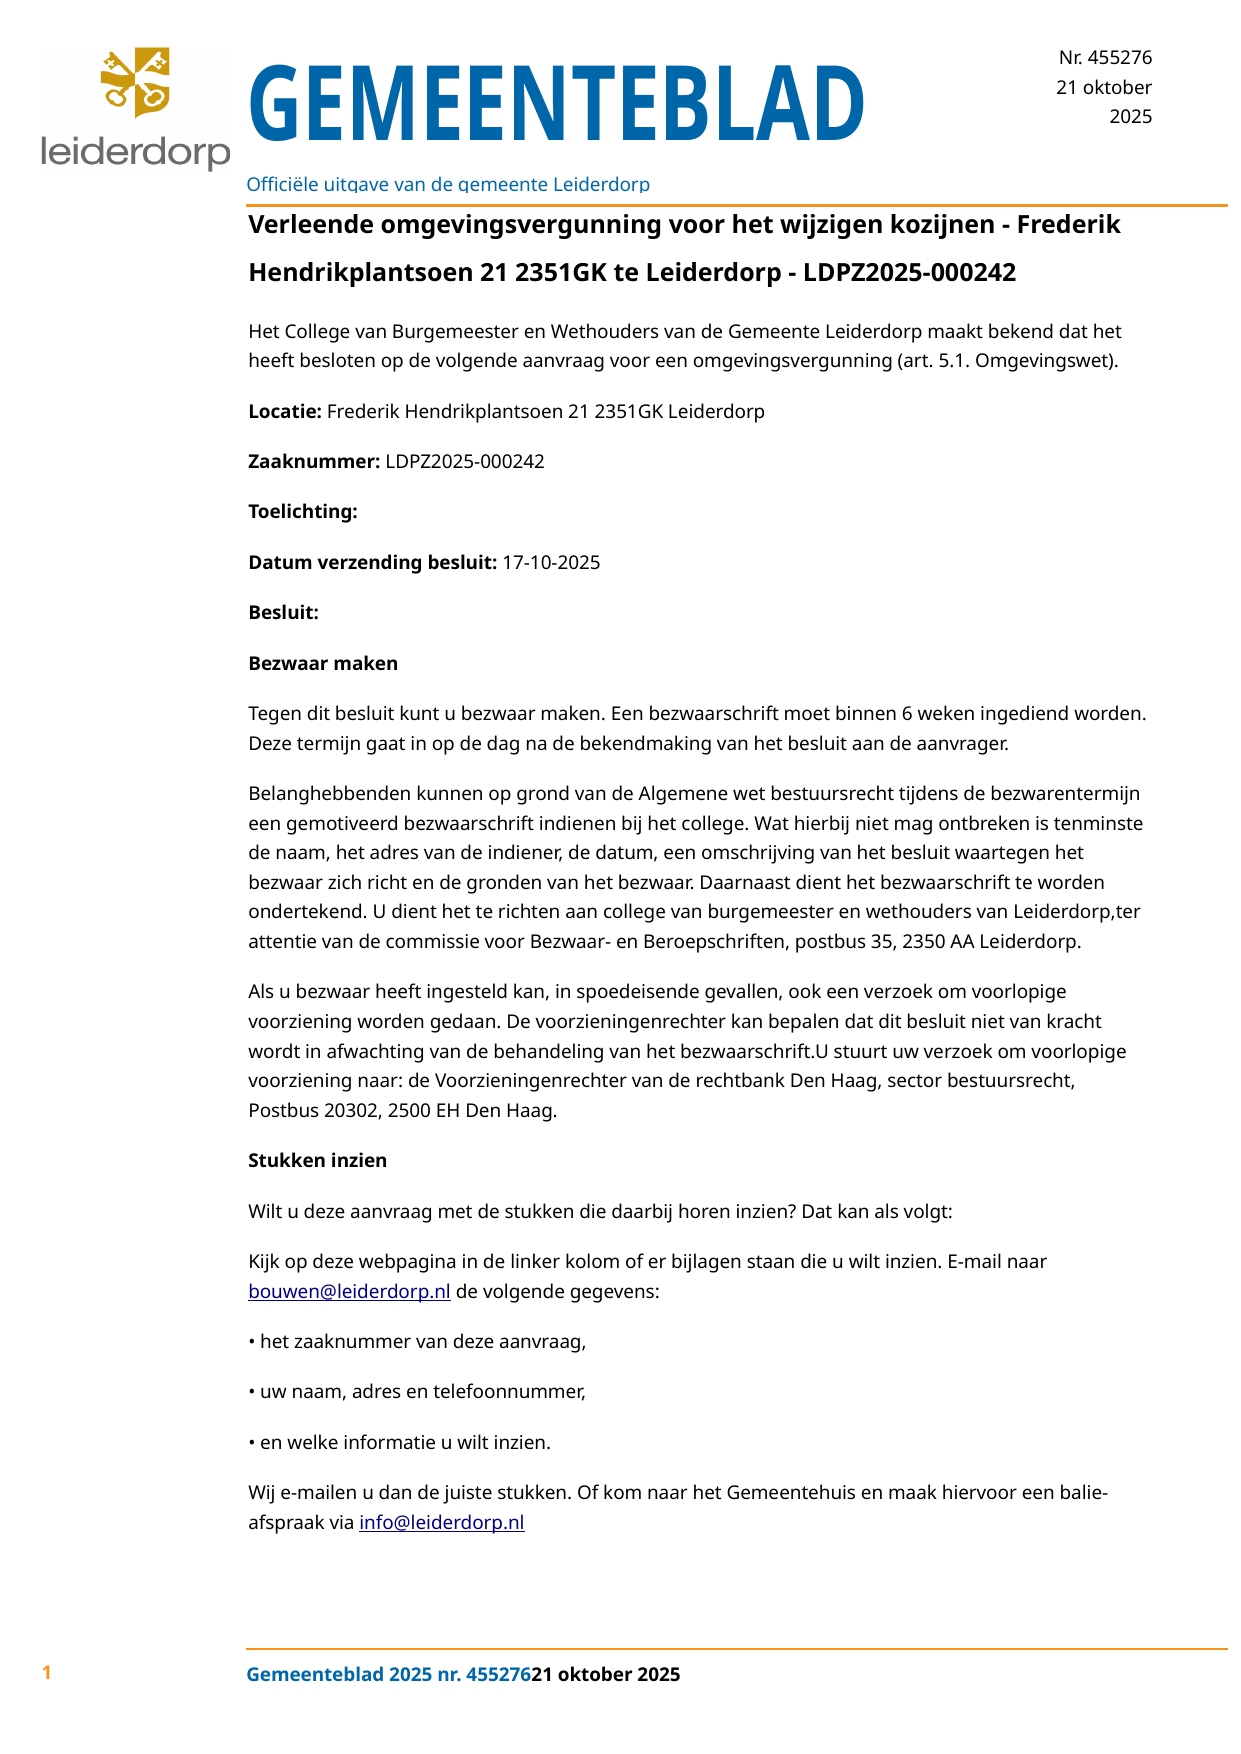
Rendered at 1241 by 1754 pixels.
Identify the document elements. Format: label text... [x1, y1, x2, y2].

picture [41, 47, 231, 172]
text Tegen dit besluit kunt u bezwaar maken. Een bezwaarschrift moet binnen 6 weken ingediend worden. Deze termijn gaat in op de dag na de bekendmaking van het besluit aan de aanvrager. [248, 700, 1152, 756]
text Locatie: Frederik Hendrikplantsoen 21 2351GK Leiderdorp [248, 398, 1152, 424]
text Wij e-mailen u dan de juiste stukken. Of kom naar het Gemeentehuis en maak hiervoor een balie-afspraak via info@leiderdorp.nl [248, 1479, 1152, 1535]
text Verleende omgevingsvergunning voor het wijzigen kozijnen - Frederik Hendrikplantsoen 21 2351GK te Leiderdorp - LDPZ2025-000242 [248, 207, 1152, 288]
text Kijk op deze webpagina in de linker kolom of er bijlagen staan die u wilt inzien. E-mail naar bouwen@leiderdorp.nl de volgende gegevens: [248, 1248, 1152, 1304]
text Bezwaar maken [248, 650, 1152, 676]
text Belanghebbenden kunnen op grond van de Algemene wet bestuursrecht tijdens de bezwarentermijn een gemotiveerd bezwaarschrift indienen bij het college. Wat hierbij niet mag ontbreken is tenminste de naam, het adres van de indiener, de datum, een omschrijving van het besluit waartegen het bezwaar zich richt en de gronden van het bezwaar. Daarnaast dient het bezwaarschrift te worden ondertekend. U dient het te richten aan college van burgemeester en wethouders van Leiderdorp,ter attentie van de commissie voor Bezwaar- en Beroepschriften, postbus 35, 2350 AA Leiderdorp. [248, 780, 1152, 954]
text Datum verzending besluit: 17-10-2025 [248, 549, 1152, 575]
text • uw naam, adres en telefoonnummer, [248, 1379, 1152, 1404]
text Wilt u deze aanvraag met de stukken die daarbij horen inzien? Dat kan als volgt: [248, 1198, 1152, 1224]
text Besluit: [248, 599, 1152, 625]
text Toelichting: [248, 499, 1152, 524]
text Stukken inzien [248, 1147, 1152, 1173]
text • het zaaknummer van deze aanvraag, [248, 1328, 1152, 1354]
text Zaaknummer: LDPZ2025-000242 [248, 448, 1152, 474]
text • en welke informatie u wilt inzien. [248, 1429, 1152, 1455]
text Als u bezwaar heeft ingesteld kan, in spoedeisende gevallen, ook een verzoek om voorlopige voorziening worden gedaan. De voorzieningenrechter kan bepalen dat dit besluit niet van kracht wordt in afwachting van de behandeling van het bezwaarschrift.U stuurt uw verzoek om voorlopige voorziening naar: de Voorzieningenrechter van de rechtbank Den Haag, sector bestuursrecht, Postbus 20302, 2500 EH Den Haag. [248, 979, 1152, 1123]
text Het College van Burgemeester en Wethouders van de Gemeente Leiderdorp maakt bekend dat het heeft besloten op de volgende aanvraag voor een omgevingsvergunning (art. 5.1. Omgevingswet). [248, 318, 1152, 373]
